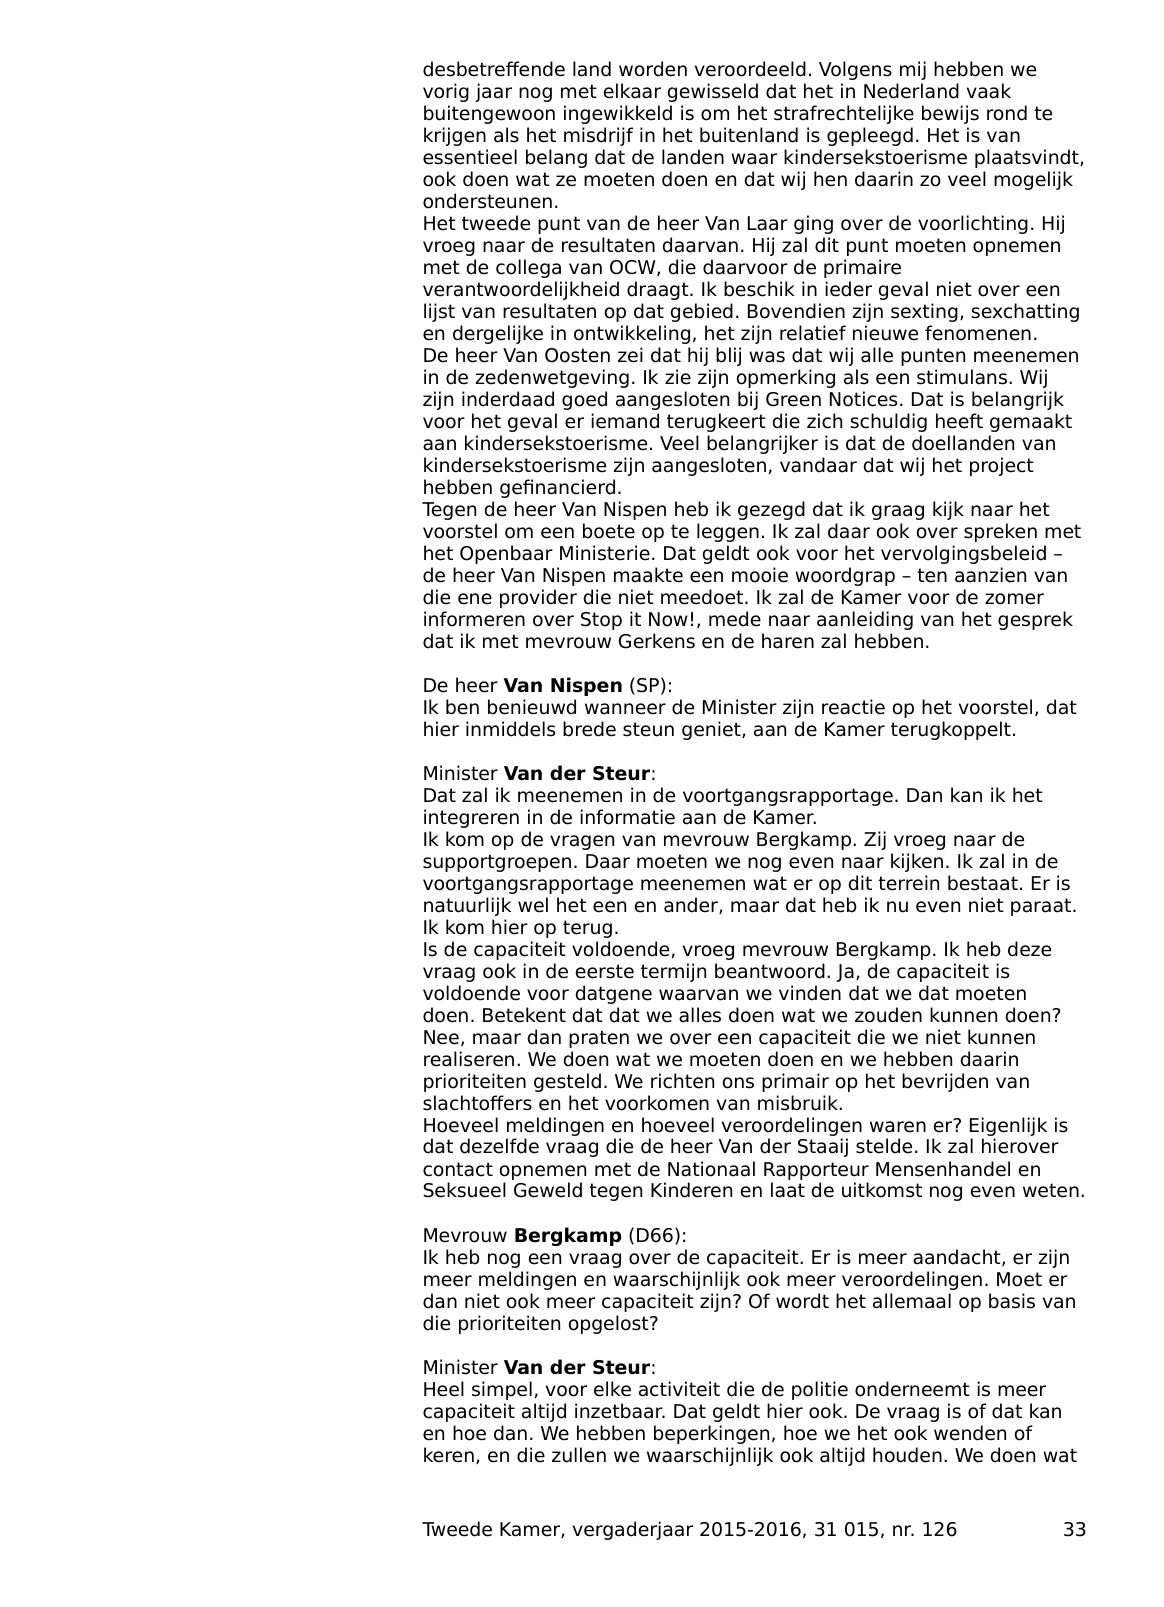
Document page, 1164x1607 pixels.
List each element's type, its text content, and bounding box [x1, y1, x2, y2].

text Heel simpel, voor elke activiteit die de politie onderneemt is meer capaciteit altijd inzetbaar. Dat geldt hier ook. De vraag is of dat kan en hoe dan. We hebben beperkingen, hoe we het ook wenden of keren, en die zullen we waarschijnlijk ook altijd houden. We doen wat [422, 1379, 1087, 1467]
text Is de capaciteit voldoende, vroeg mevrouw Bergkamp. Ik heb deze vraag ook in de eerste termijn beantwoord. Ja, de capaciteit is voldoende voor datgene waarvan we vinden dat we dat moeten doen. Betekent dat dat we alles doen wat we zouden kunnen doen? Nee, maar dan praten we over een capaciteit die we niet kunnen realiseren. We doen wat we moeten doen en we hebben daarin prioriteiten gesteld. We richten ons primair op het bevrijden van slachtoffers en het voorkomen van misbruik. [422, 939, 1087, 1114]
text Ik heb nog een vraag over de capaciteit. Er is meer aandacht, er zijn meer meldingen en waarschijnlijk ook meer veroordelingen. Moet er dan niet ook meer capaciteit zijn? Of wordt het allemaal op basis van die prioriteiten opgelost? [422, 1247, 1087, 1334]
text desbetreffende land worden veroordeeld. Volgens mij hebben we vorig jaar nog met elkaar gewisseld dat het in Nederland vaak buitengewoon ingewikkeld is om het strafrechtelijke bewijs rond te krijgen als het misdrijf in het buitenland is gepleegd. Het is van essentieel belang dat de landen waar kindersekstoerisme plaatsvindt, ook doen wat ze moeten doen en dat wij hen daarin zo veel mogelijk ondersteunen. [422, 59, 1087, 213]
text Minister Van der Steur: [422, 763, 1087, 785]
text Minister Van der Steur: [422, 1357, 1087, 1379]
text Tegen de heer Van Nispen heb ik gezegd dat ik graag kijk naar het voorstel om een boete op te leggen. Ik zal daar ook over spreken met het Openbaar Ministerie. Dat geldt ook voor het vervolgingsbeleid – de heer Van Nispen maakte een mooie woordgrap – ten aanzien van die ene provider die niet meedoet. Ik zal de Kamer voor de zomer informeren over Stop it Now!, mede naar aanleiding van het gesprek dat ik met mevrouw Gerkens en de haren zal hebben. [422, 499, 1087, 652]
text Dat zal ik meenemen in de voortgangsrapportage. Dan kan ik het integreren in de informatie aan de Kamer. [422, 785, 1087, 829]
text De heer Van Nispen (SP): [422, 675, 1087, 697]
text De heer Van Oosten zei dat hij blij was dat wij alle punten meenemen in de zedenwetgeving. Ik zie zijn opmerking als een stimulans. Wij zijn inderdaad goed aangesloten bij Green Notices. Dat is belangrijk voor het geval er iemand terugkeert die zich schuldig heeft gemaakt aan kindersekstoerisme. Veel belangrijker is dat de doellanden van kindersekstoerisme zijn aangesloten, vandaar dat wij het project hebben gefinancierd. [422, 345, 1087, 499]
text Het tweede punt van de heer Van Laar ging over de voorlichting. Hij vroeg naar de resultaten daarvan. Hij zal dit punt moeten opnemen met de collega van OCW, die daarvoor de primaire verantwoordelijkheid draagt. Ik beschik in ieder geval niet over een lijst van resultaten op dat gebied. Bovendien zijn sexting, sexchatting en dergelijke in ontwikkeling, het zijn relatief nieuwe fenomenen. [422, 213, 1087, 345]
text Hoeveel meldingen en hoeveel veroordelingen waren er? Eigenlijk is dat dezelfde vraag die de heer Van der Staaij stelde. Ik zal hierover contact opnemen met de Nationaal Rapporteur Mensenhandel en Seksueel Geweld tegen Kinderen en laat de uitkomst nog even weten. [422, 1114, 1087, 1202]
text Mevrouw Bergkamp (D66): [422, 1224, 1087, 1247]
text Ik kom op de vragen van mevrouw Bergkamp. Zij vroeg naar de supportgroepen. Daar moeten we nog even naar kijken. Ik zal in de voortgangsrapportage meenemen wat er op dit terrein bestaat. Er is natuurlijk wel het een en ander, maar dat heb ik nu even niet paraat. Ik kom hier op terug. [422, 829, 1087, 939]
text Ik ben benieuwd wanneer de Minister zijn reactie op het voorstel, dat hier inmiddels brede steun geniet, aan de Kamer terugkoppelt. [422, 697, 1087, 741]
